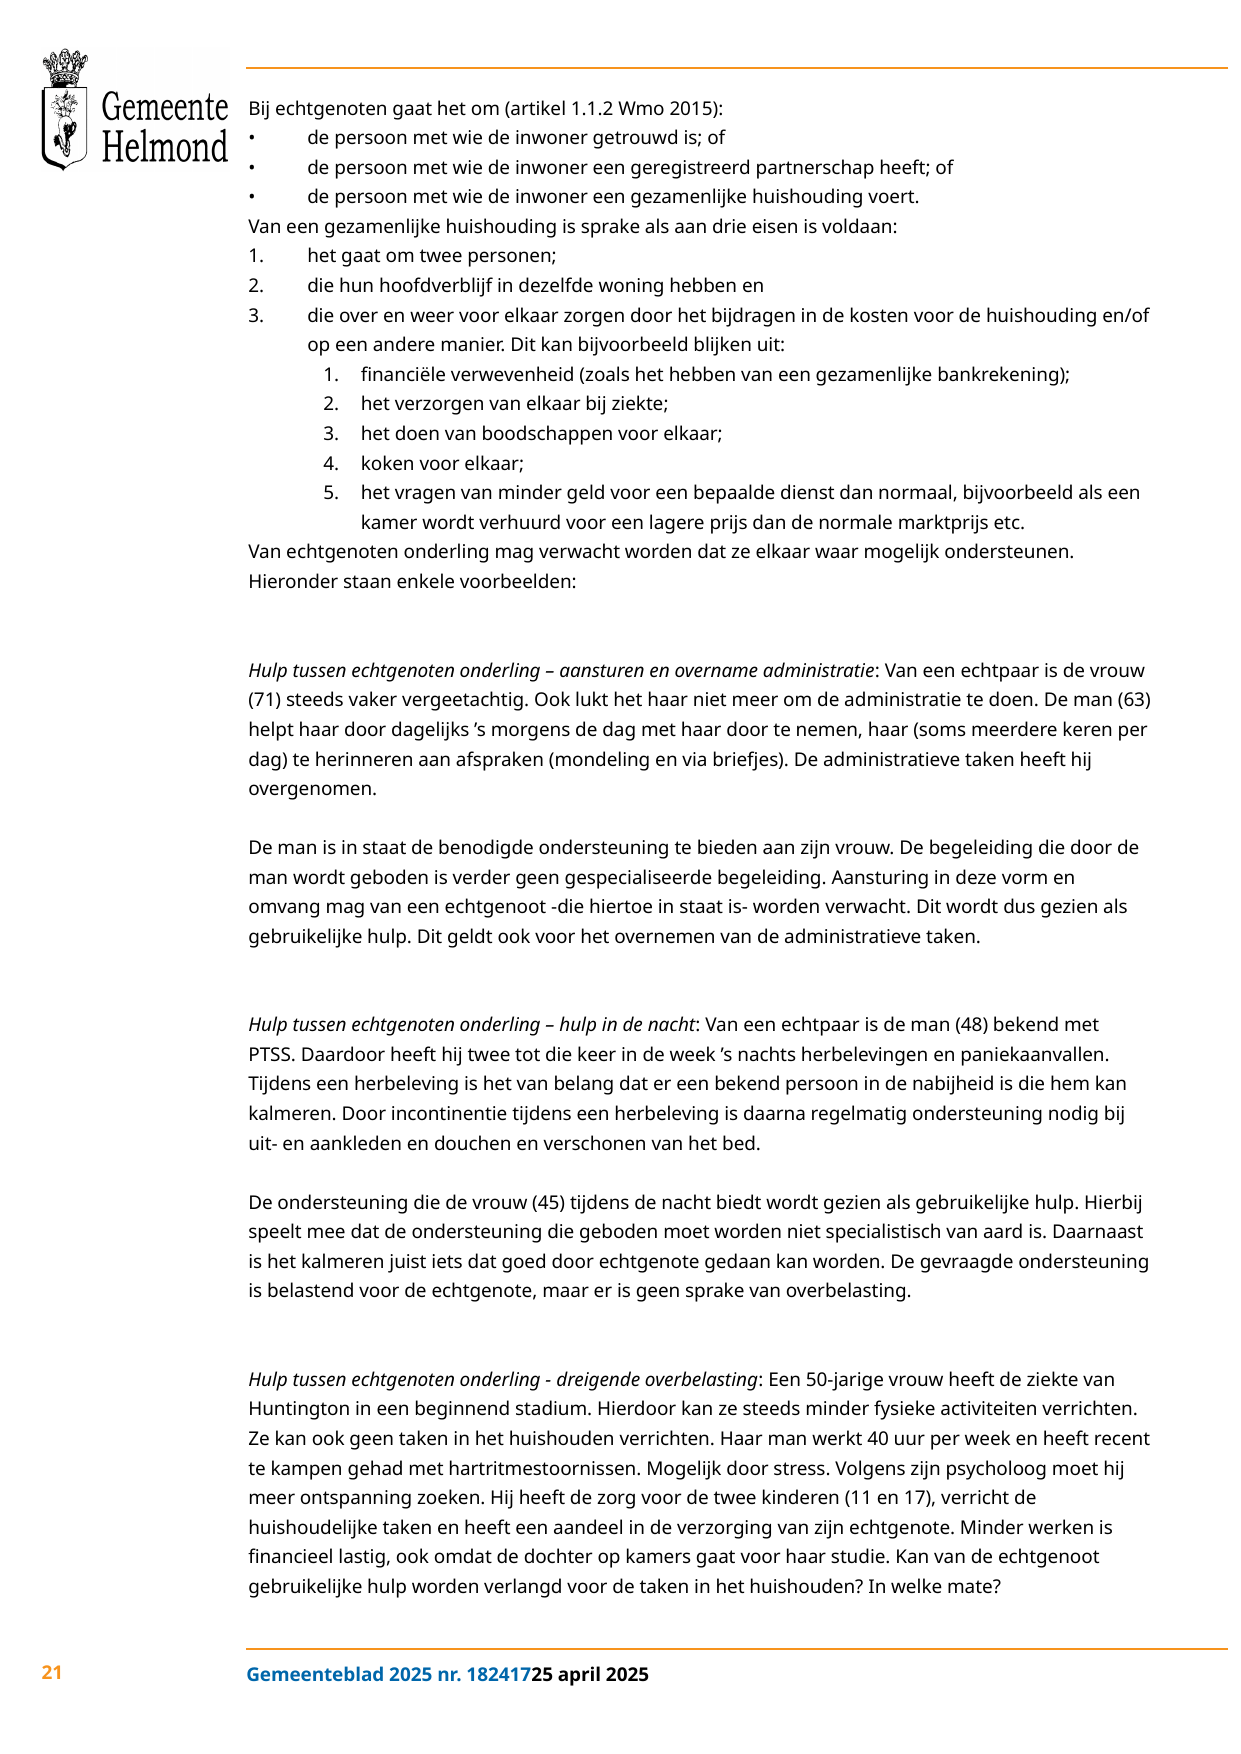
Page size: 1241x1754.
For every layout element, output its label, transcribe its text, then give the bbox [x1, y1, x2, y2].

table_header Hulp tussen echtgenoten onderling – hulp in de nacht: Van een echtpaar is de man (48) bekend met PTSS. Daardoor heeft hij twee tot die keer in de week ’s nachts herbelevingen en paniekaanvallen. Tijdens een herbeleving is het van belang dat er een bekend persoon in de nabijheid is die hem kan kalmeren. Door incontinentie tijdens een herbeleving is daarna regelmatig ondersteuning nodig bij uit- en aankleden en douchen en verschonen van het bed. De ondersteuning die de vrouw (45) tijdens de nacht biedt wordt gezien als gebruikelijke hulp. Hierbij speelt mee dat de ondersteuning die geboden moet worden niet specialistisch van aard is. Daarnaast is het kalmeren juist iets dat goed door echtgenote gedaan kan worden. De gevraagde ondersteuning is belastend voor de echtgenote, maar er is geen sprake van overbelasting. [248, 1011, 1152, 1303]
list die hun hoofdverblijf in dezelfde woning hebben en [248, 272, 1152, 298]
text Van echtgenoten onderling mag verwacht worden dat ze elkaar waar mogelijk ondersteunen. Hieronder staan enkele voorbeelden: [248, 538, 1152, 594]
list financiële verwevenheid (zoals het hebben van een gezamenlijke bankrekening); [323, 361, 1152, 387]
list het doen van boodschappen voor elkaar; [323, 420, 1152, 446]
list het verzorgen van elkaar bij ziekte; [323, 391, 1152, 416]
text Van een gezamenlijke huishouding is sprake als aan drie eisen is voldaan: [248, 213, 1152, 239]
text Bij echtgenoten gaat het om (artikel 1.1.2 Wmo 2015): [248, 95, 1152, 121]
list de persoon met wie de inwoner getrouwd is; of [248, 124, 1152, 150]
list de persoon met wie de inwoner een gezamenlijke huishouding voert. [248, 183, 1152, 209]
list die over en weer voor elkaar zorgen door het bijdragen in de kosten voor de huishouding en/of op een andere manier. Dit kan bijvoorbeeld blijken uit: [248, 302, 1152, 357]
list het vragen van minder geld voor een bepaalde dienst dan normaal, bijvoorbeeld als een kamer wordt verhuurd voor een lagere prijs dan de normale marktprijs etc. [323, 479, 1152, 535]
table_header Hulp tussen echtgenoten onderling - dreigende overbelasting: Een 50-jarige vrouw heeft de ziekte van Huntington in een beginnend stadium. Hierdoor kan ze steeds minder fysieke activiteiten verrichten. Ze kan ook geen taken in het huishouden verrichten. Haar man werkt 40 uur per week en heeft recent te kampen gehad met hartritmestoornissen. Mogelijk door stress. Volgens zijn psycholoog moet hij meer ontspanning zoeken. Hij heeft de zorg voor de twee kinderen (11 en 17), verricht de huishoudelijke taken en heeft een aandeel in de verzorging van zijn echtgenote. Minder werken is financieel lastig, ook omdat de dochter op kamers gaat voor haar studie. Kan van de echtgenoot gebruikelijke hulp worden verlangd voor de taken in het huishouden? In welke mate? [248, 1366, 1152, 1599]
table_header Hulp tussen echtgenoten onderling – aansturen en overname administratie: Van een echtpaar is de vrouw (71) steeds vaker vergeetachtig. Ook lukt het haar niet meer om de administratie te doen. De man (63) helpt haar door dagelijks ’s morgens de dag met haar door te nemen, haar (soms meerdere keren per dag) te herinneren aan afspraken (mondeling en via briefjes). De administratieve taken heeft hij overgenomen. De man is in staat de benodigde ondersteuning te bieden aan zijn vrouw. De begeleiding die door de man wordt geboden is verder geen gespecialiseerde begeleiding. Aansturing in deze vorm en omvang mag van een echtgenoot -die hiertoe in staat is- worden verwacht. Dit wordt dus gezien als gebruikelijke hulp. Dit geldt ook voor het overnemen van de administratieve taken. [248, 657, 1152, 949]
list het gaat om twee personen; [248, 243, 1152, 268]
picture [41, 47, 231, 172]
list koken voor elkaar; [323, 450, 1152, 476]
list de persoon met wie de inwoner een geregistreerd partnerschap heeft; of [248, 154, 1152, 180]
